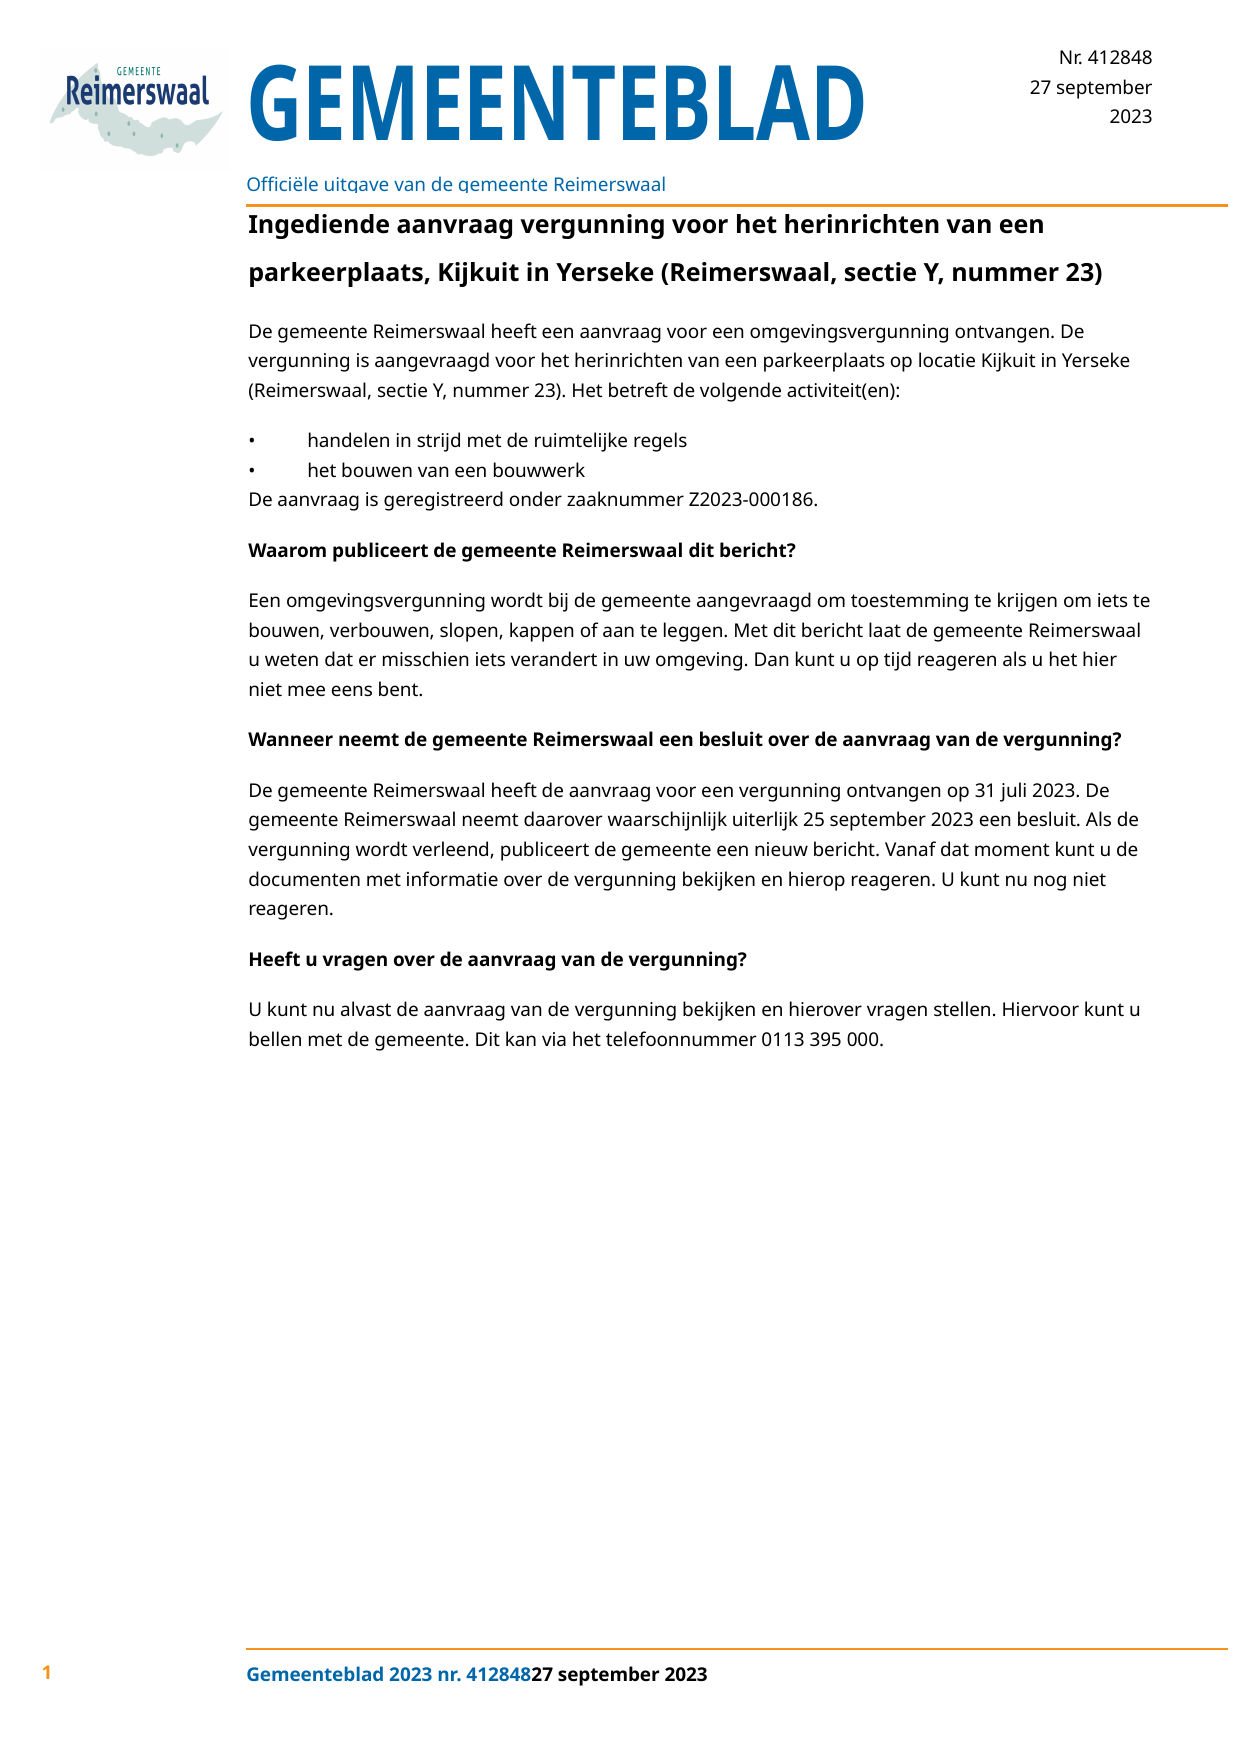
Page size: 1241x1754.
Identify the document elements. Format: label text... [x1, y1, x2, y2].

list het bouwen van een bouwwerk [248, 457, 1152, 483]
text Heeft u vragen over de aanvraag van de vergunning? [248, 946, 1152, 972]
text U kunt nu alvast de aanvraag van de vergunning bekijken en hierover vragen stellen. Hiervoor kunt u bellen met de gemeente. Dit kan via het telefoonnummer 0113 395 000. [248, 996, 1152, 1052]
text Ingediende aanvraag vergunning voor het herinrichten van een parkeerplaats, Kijkuit in Yerseke (Reimerswaal, sectie Y, nummer 23) [248, 207, 1152, 288]
text Wanneer neemt de gemeente Reimerswaal een besluit over de aanvraag van de vergunning? [248, 727, 1152, 752]
text De gemeente Reimerswaal heeft een aanvraag voor een omgevingsvergunning ontvangen. De vergunning is aangevraagd voor het herinrichten van een parkeerplaats op locatie Kijkuit in Yerseke (Reimerswaal, sectie Y, nummer 23). Het betreft de volgende activiteit(en): [248, 318, 1152, 403]
text De aanvraag is geregistreerd onder zaaknummer Z2023-000186. [248, 487, 1152, 512]
text Een omgevingsvergunning wordt bij de gemeente aangevraagd om toestemming te krijgen om iets te bouwen, verbouwen, slopen, kappen of aan te leggen. Met dit bericht laat de gemeente Reimerswaal u weten dat er misschien iets verandert in uw omgeving. Dan kunt u op tijd reageren als u het hier niet mee eens bent. [248, 587, 1152, 702]
picture [41, 47, 231, 172]
text Waarom publiceert de gemeente Reimerswaal dit bericht? [248, 537, 1152, 563]
text De gemeente Reimerswaal heeft de aanvraag voor een vergunning ontvangen op 31 juli 2023. De gemeente Reimerswaal neemt daarover waarschijnlijk uiterlijk 25 september 2023 een besluit. Als de vergunning wordt verleend, publiceert de gemeente een nieuw bericht. Vanaf dat moment kunt u de documenten met informatie over de vergunning bekijken en hierop reageren. U kunt nu nog niet reageren. [248, 777, 1152, 921]
list handelen in strijd met de ruimtelijke regels [248, 427, 1152, 453]
